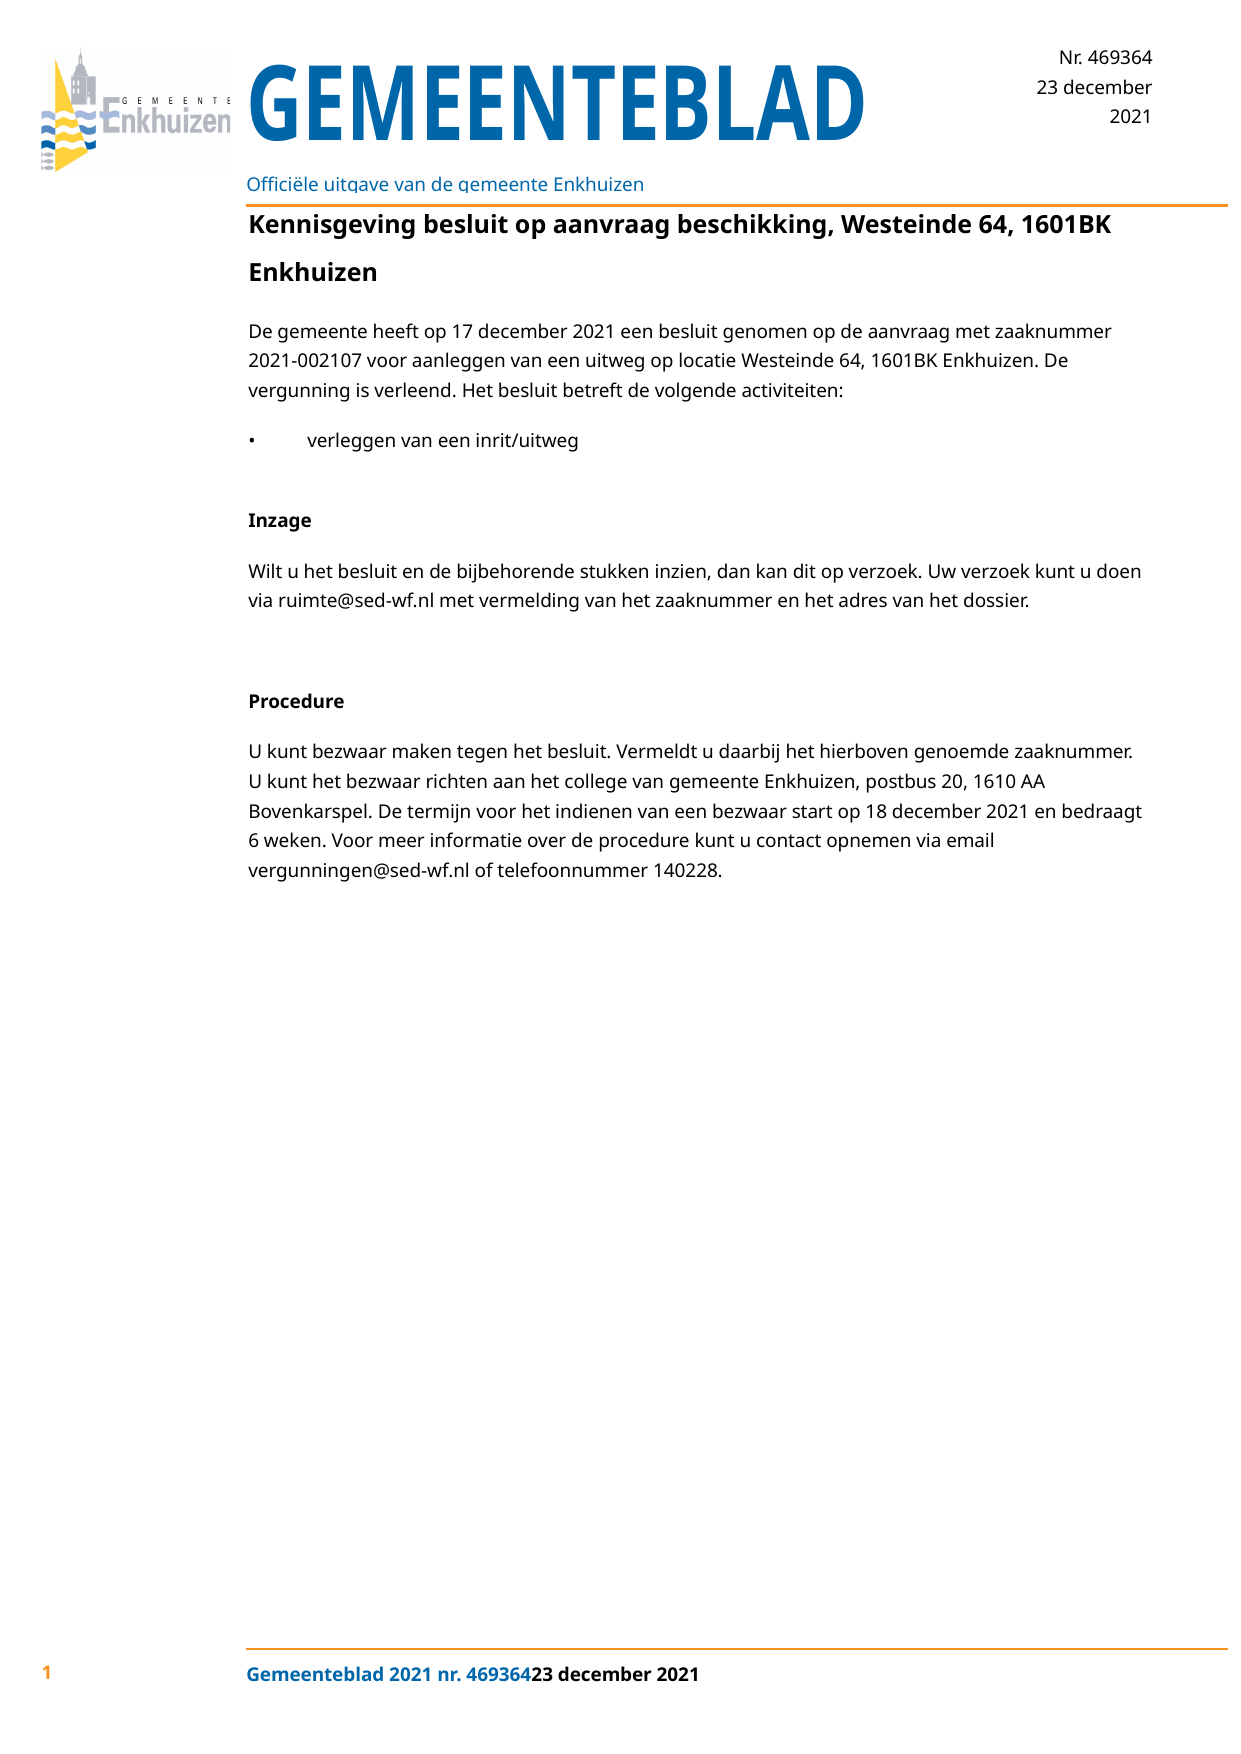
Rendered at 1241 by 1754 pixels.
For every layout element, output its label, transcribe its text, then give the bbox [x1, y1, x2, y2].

text Kennisgeving besluit op aanvraag beschikking, Westeinde 64, 1601BK Enkhuizen [248, 207, 1152, 288]
text De gemeente heeft op 17 december 2021 een besluit genomen op de aanvraag met zaaknummer 2021-002107 voor aanleggen van een uitweg op locatie Westeinde 64, 1601BK Enkhuizen. De vergunning is verleend. Het besluit betreft de volgende activiteiten: [248, 318, 1152, 403]
text Inzage [248, 507, 1152, 533]
text Wilt u het besluit en de bijbehorende stukken inzien, dan kan dit op verzoek. Uw verzoek kunt u doen via ruimte@sed-wf.nl met vermelding van het zaaknummer en het adres van het dossier. [248, 558, 1152, 613]
picture [41, 47, 231, 172]
list verleggen van een inrit/uitweg [248, 427, 1152, 453]
text U kunt bezwaar maken tegen het besluit. Vermeldt u daarbij het hierboven genoemde zaaknummer. U kunt het bezwaar richten aan het college van gemeente Enkhuizen, postbus 20, 1610 AA Bovenkarspel. De termijn voor het indienen van een bezwaar start op 18 december 2021 en bedraagt 6 weken. Voor meer informatie over de procedure kunt u contact opnemen via email vergunningen@sed-wf.nl of telefoonnummer 140228. [248, 739, 1152, 883]
text Procedure [248, 688, 1152, 714]
